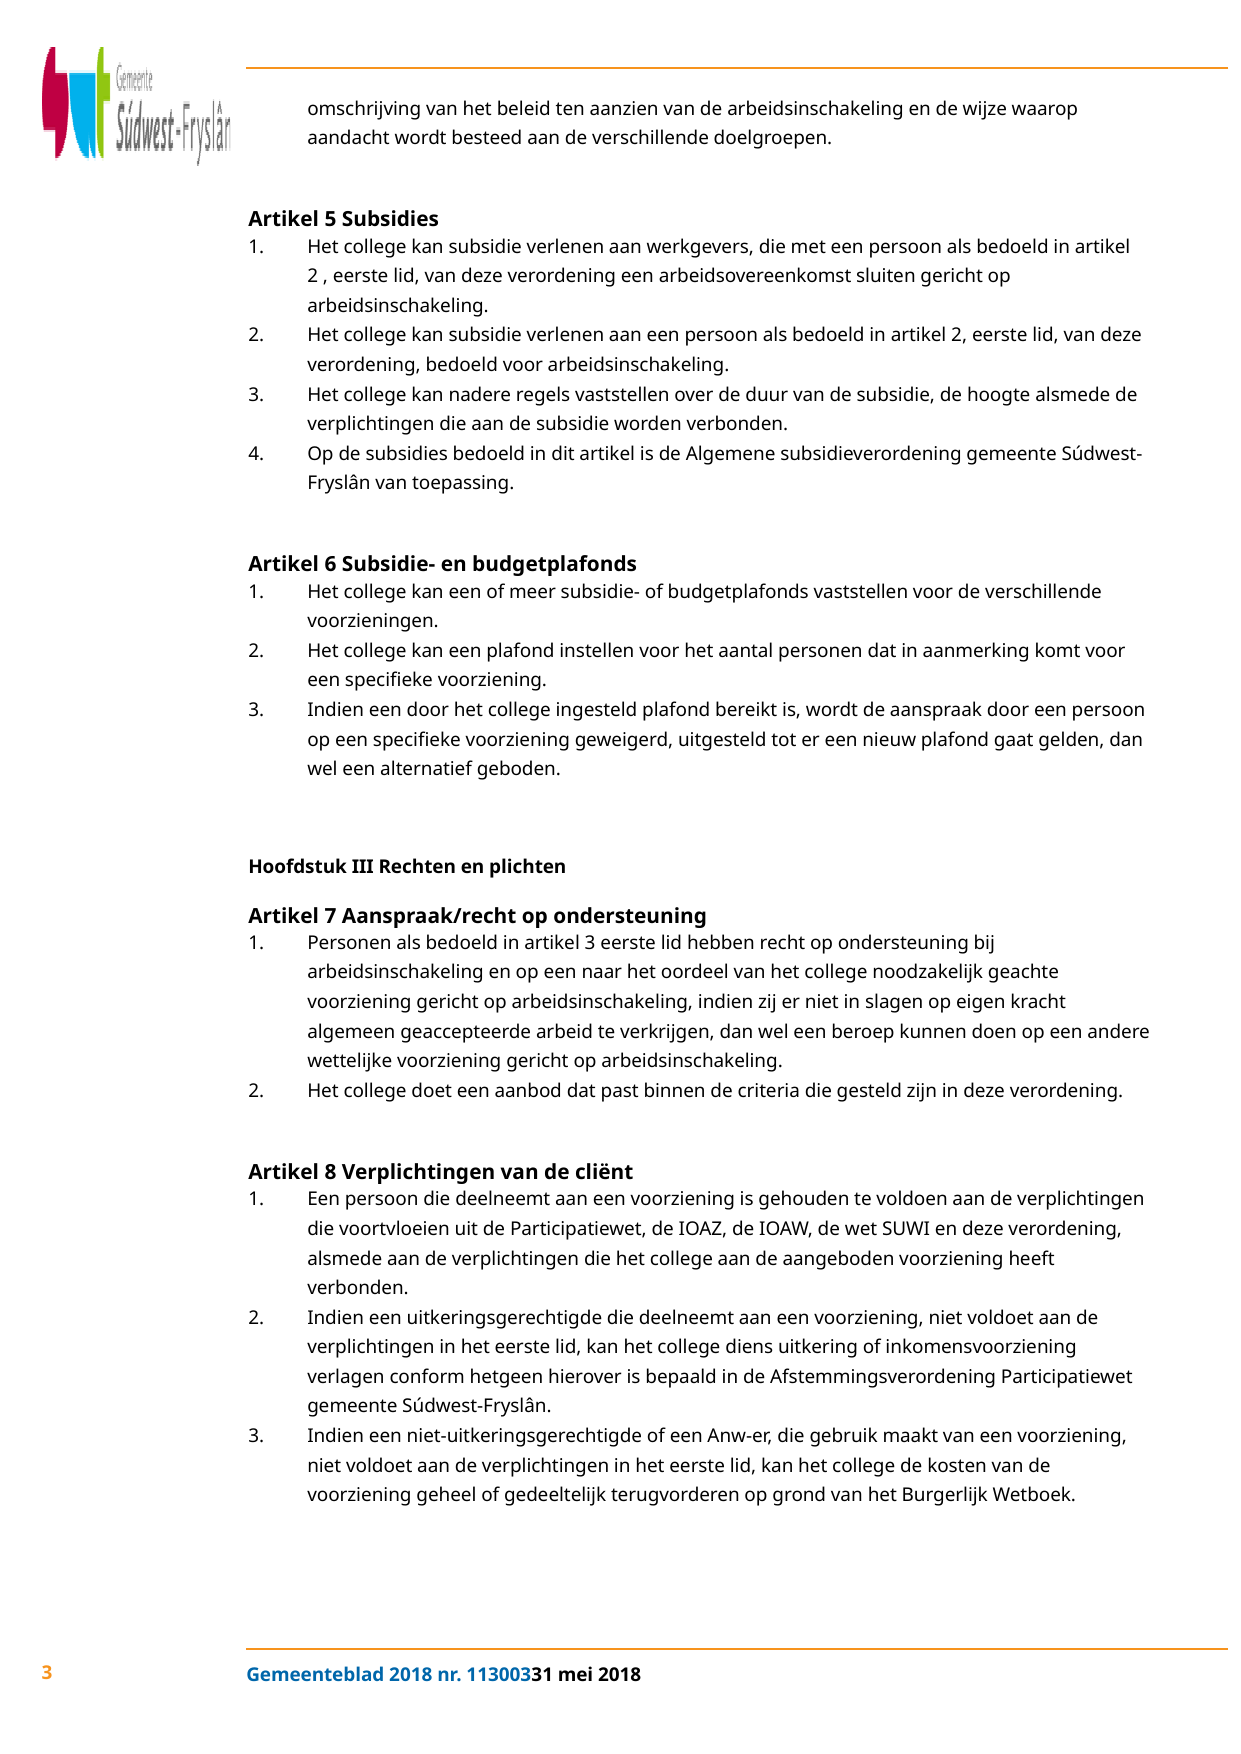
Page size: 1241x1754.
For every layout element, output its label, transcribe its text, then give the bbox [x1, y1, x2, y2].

list Het college kan een plafond instellen voor het aantal personen dat in aanmerking komt voor een specifieke voorziening. [248, 637, 1152, 692]
list Indien een niet-uitkeringsgerechtigde of een Anw-er, die gebruik maakt van een voorziening, niet voldoet aan de verplichtingen in het eerste lid, kan het college de kosten van de voorziening geheel of gedeeltelijk terugvorderen op grond van het Burgerlijk Wetboek. [248, 1422, 1152, 1507]
text Artikel 6 Subsidie- en budgetplafonds [248, 549, 1152, 578]
text Hoofdstuk III Rechten en plichten [248, 851, 1152, 880]
text Artikel 7 Aanspraak/recht op ondersteuning [248, 901, 1152, 929]
list Op de subsidies bedoeld in dit artikel is de Algemene subsidieverordening gemeente Súdwest-Fryslân van toepassing. [248, 440, 1152, 495]
list omschrijving van het beleid ten aanzien van de arbeidsinschakeling en de wijze waarop aandacht wordt besteed aan de verschillende doelgroepen. [248, 95, 1152, 150]
list Het college kan subsidie verlenen aan werkgevers, die met een persoon als bedoeld in artikel 2 , eerste lid, van deze verordening een arbeidsovereenkomst sluiten gericht op arbeidsinschakeling. [248, 233, 1152, 318]
picture [41, 47, 231, 172]
text Artikel 8 Verplichtingen van de cliënt [248, 1157, 1152, 1186]
text Artikel 5 Subsidies [248, 204, 1152, 233]
list Het college doet een aanbod dat past binnen de criteria die gesteld zijn in deze verordening. [248, 1077, 1152, 1103]
list Het college kan subsidie verlenen aan een persoon als bedoeld in artikel 2, eerste lid, van deze verordening, bedoeld voor arbeidsinschakeling. [248, 322, 1152, 377]
list Personen als bedoeld in artikel 3 eerste lid hebben recht op ondersteuning bij arbeidsinschakeling en op een naar het oordeel van het college noodzakelijk geachte voorziening gericht op arbeidsinschakeling, indien zij er niet in slagen op eigen kracht algemeen geaccepteerde arbeid te verkrijgen, dan wel een beroep kunnen doen op een andere wettelijke voorziening gericht op arbeidsinschakeling. [248, 929, 1152, 1073]
list Het college kan nadere regels vaststellen over de duur van de subsidie, de hoogte alsmede de verplichtingen die aan de subsidie worden verbonden. [248, 381, 1152, 436]
list Indien een door het college ingesteld plafond bereikt is, wordt de aanspraak door een persoon op een specifieke voorziening geweigerd, uitgesteld tot er een nieuw plafond gaat gelden, dan wel een alternatief geboden. [248, 696, 1152, 781]
list Indien een uitkeringsgerechtigde die deelneemt aan een voorziening, niet voldoet aan de verplichtingen in het eerste lid, kan het college diens uitkering of inkomensvoorziening verlagen conform hetgeen hierover is bepaald in de Afstemmingsverordening Participatiewet gemeente Súdwest-Fryslân. [248, 1304, 1152, 1418]
list Een persoon die deelneemt aan een voorziening is gehouden te voldoen aan de verplichtingen die voortvloeien uit de Participatiewet, de IOAZ, de IOAW, de wet SUWI en deze verordening, alsmede aan de verplichtingen die het college aan de aangeboden voorziening heeft verbonden. [248, 1186, 1152, 1300]
list Het college kan een of meer subsidie- of budgetplafonds vaststellen voor de verschillende voorzieningen. [248, 578, 1152, 633]
